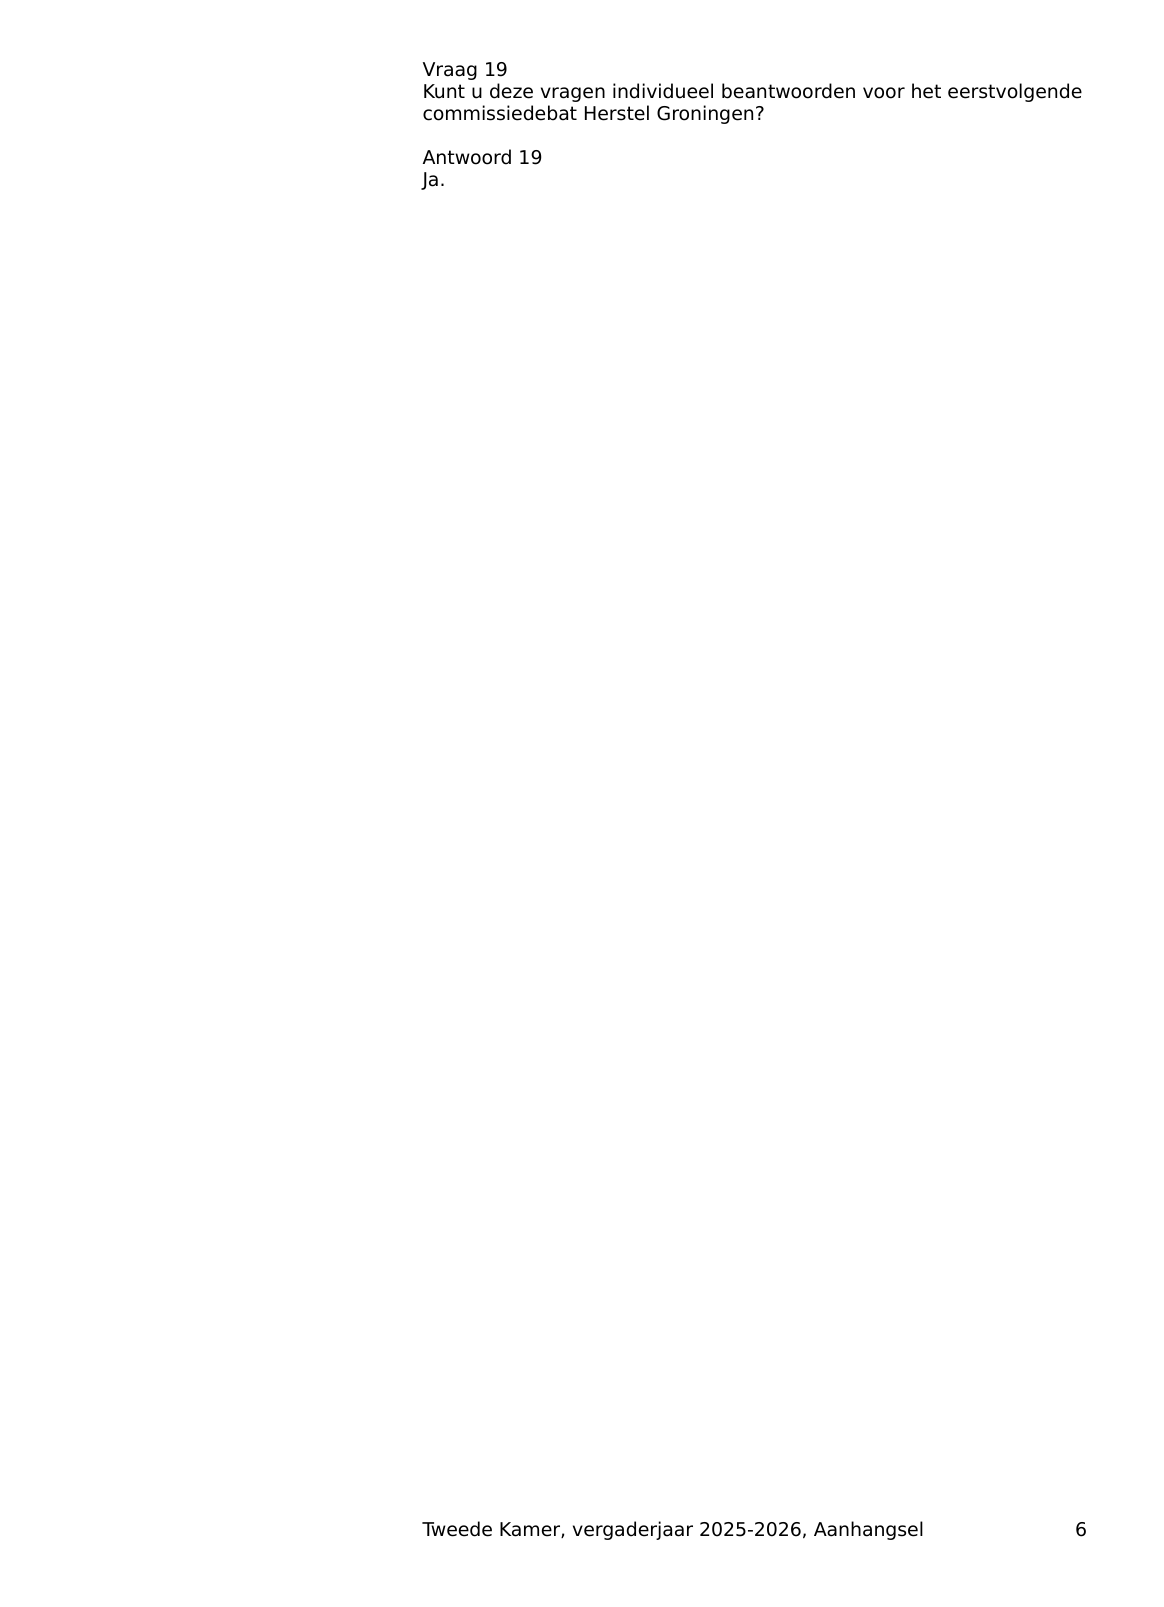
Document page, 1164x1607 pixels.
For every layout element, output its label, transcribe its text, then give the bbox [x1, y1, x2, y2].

text Antwoord 19 [422, 147, 1087, 169]
text Kunt u deze vragen individueel beantwoorden voor het eerstvolgende commissiedebat Herstel Groningen? [422, 81, 1087, 125]
text Vraag 19 [422, 59, 1087, 81]
text Ja. [422, 169, 1087, 191]
